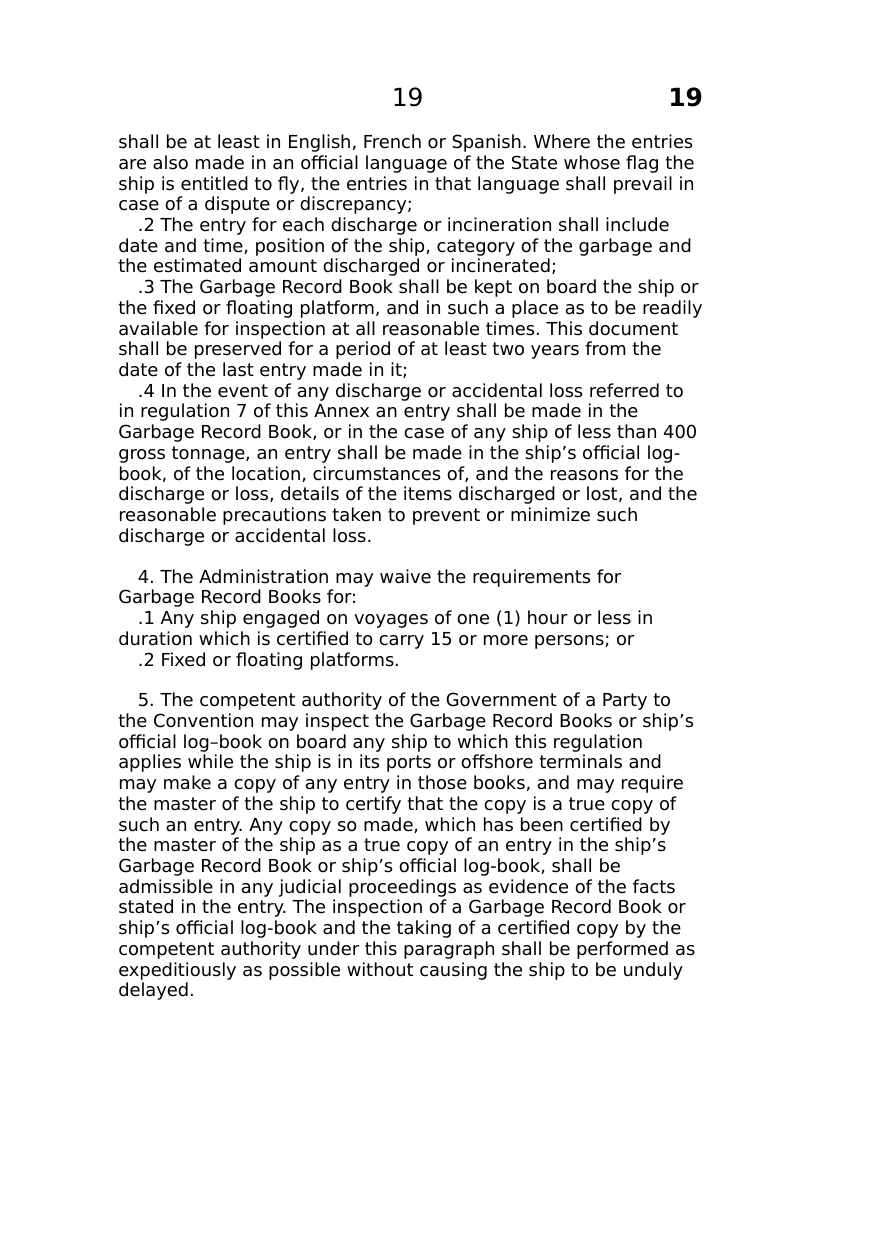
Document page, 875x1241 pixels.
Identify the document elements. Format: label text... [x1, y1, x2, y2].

text .4 In the event of any discharge or accidental loss referred to in regulation 7 of this Annex an entry shall be made in the Garbage Record Book, or in the case of any ship of less than 400 gross tonnage, an entry shall be made in the ship’s official log-book, of the location, circumstances of, and the reasons for the discharge or loss, details of the items discharged or lost, and the reasonable precautions taken to prevent or minimize such discharge or accidental loss. [118, 381, 703, 546]
text .2 Fixed or floating platforms. [118, 649, 703, 670]
text 4. The Administration may waive the requirements for Garbage Record Books for: [118, 566, 703, 608]
text .2 The entry for each discharge or incineration shall include date and time, position of the ship, category of the garbage and the estimated amount discharged or incinerated; [118, 215, 703, 277]
text .1 Any ship engaged on voyages of one (1) hour or less in duration which is certified to carry 15 or more persons; or [118, 608, 703, 649]
text 5. The competent authority of the Government of a Party to the Convention may inspect the Garbage Record Books or ship’s official log–book on board any ship to which this regulation applies while the ship is in its ports or offshore terminals and may make a copy of any entry in those books, and may require the master of the ship to certify that the copy is a true copy of such an entry. Any copy so made, which has been certified by the master of the ship as a true copy of an entry in the ship’s Garbage Record Book or ship’s official log-book, shall be admissible in any judicial proceedings as evidence of the facts stated in the entry. The inspection of a Garbage Record Book or ship’s official log-book and the taking of a certified copy by the competent authority under this paragraph shall be performed as expeditiously as possible without causing the ship to be unduly delayed. [118, 690, 703, 1001]
text .3 The Garbage Record Book shall be kept on board the ship or the fixed or floating platform, and in such a place as to be readily available for inspection at all reasonable times. This document shall be preserved for a period of at least two years from the date of the last entry made in it; [118, 277, 703, 381]
text shall be at least in English, French or Spanish. Where the entries are also made in an official language of the State whose flag the ship is entitled to fly, the entries in that language shall prevail in case of a dispute or discrepancy; [118, 132, 703, 215]
